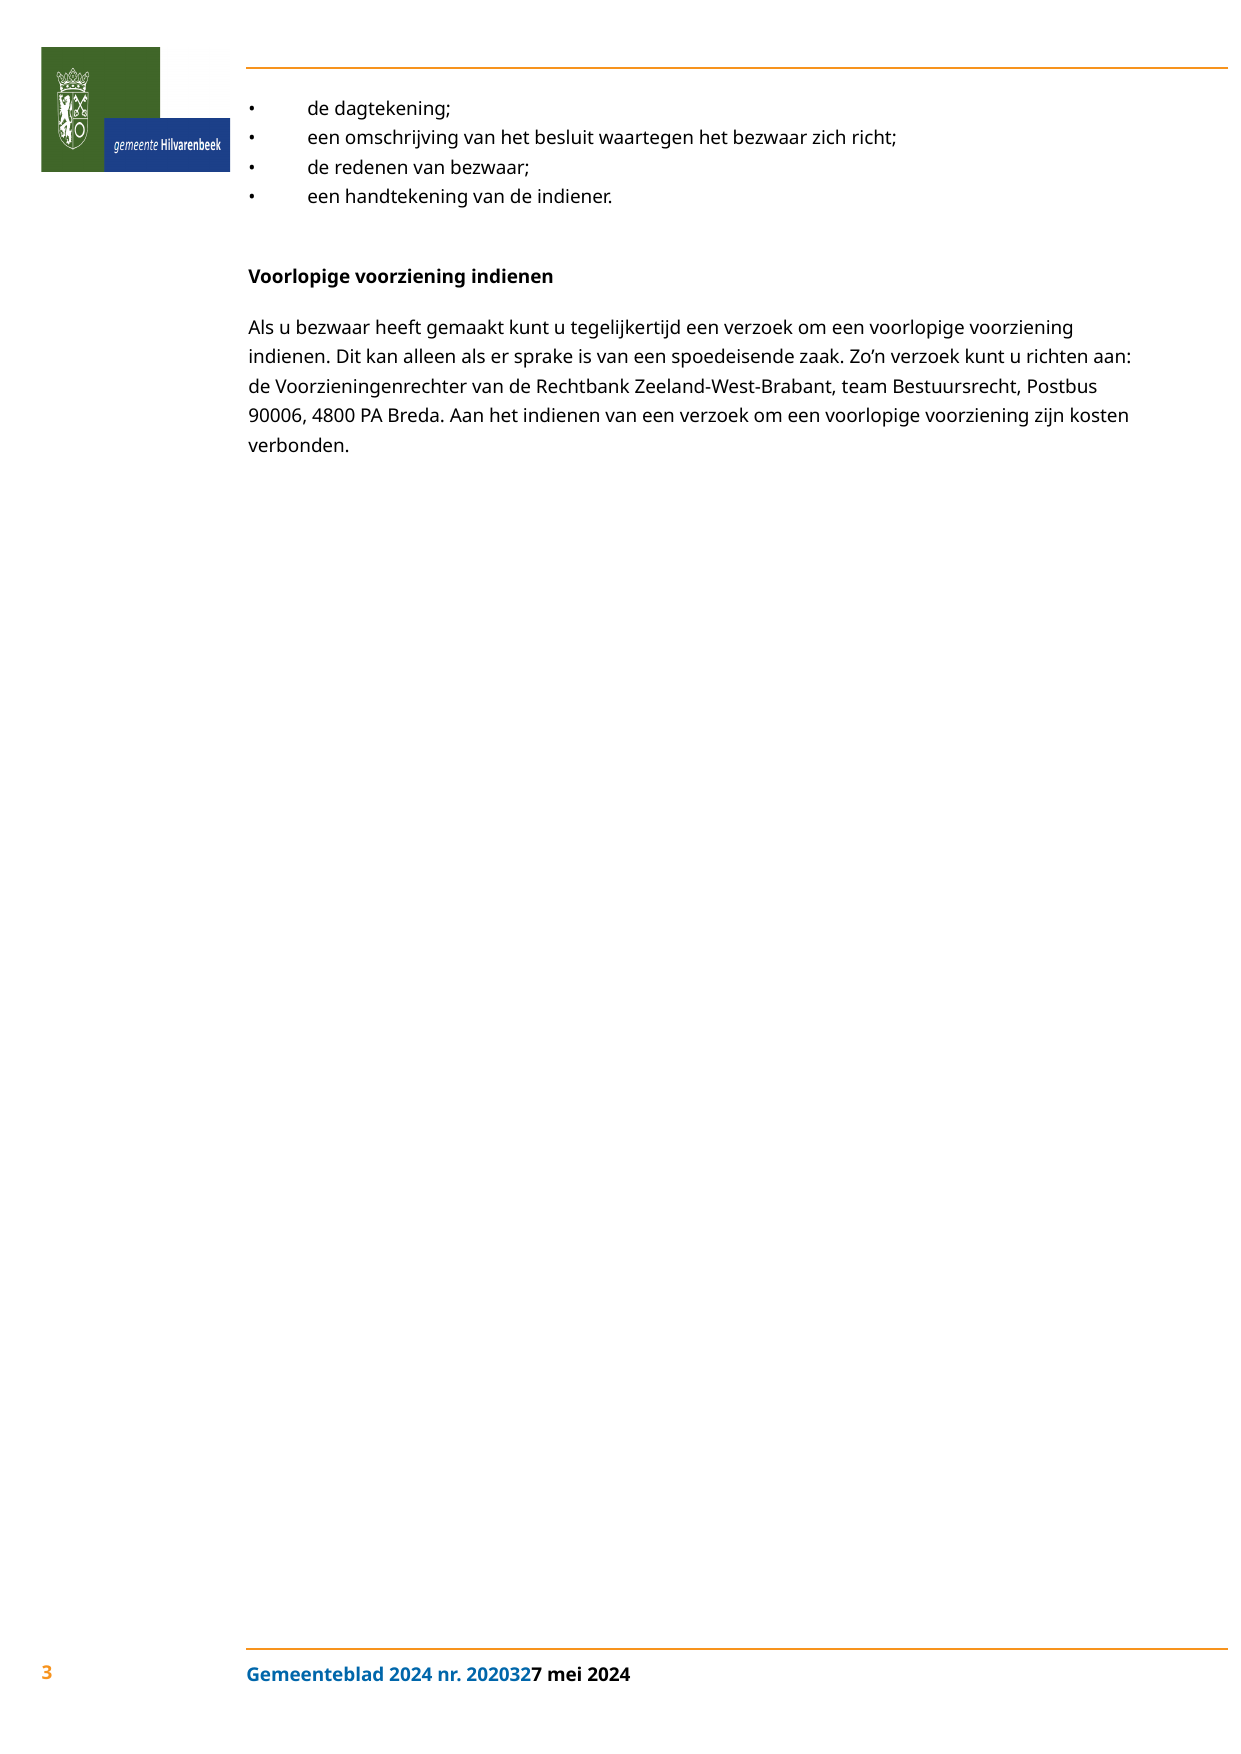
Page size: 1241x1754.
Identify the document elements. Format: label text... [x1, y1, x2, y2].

list de redenen van bezwaar; [248, 154, 1152, 180]
text Voorlopige voorziening indienen [248, 263, 1152, 289]
list de dagtekening; [248, 95, 1152, 121]
list een handtekening van de indiener. [248, 183, 1152, 209]
text Als u bezwaar heeft gemaakt kunt u tegelijkertijd een verzoek om een voorlopige voorziening indienen. Dit kan alleen als er sprake is van een spoedeisende zaak. Zo’n verzoek kunt u richten aan: de Voorzieningenrechter van de Rechtbank Zeeland-West-Brabant, team Bestuursrecht, Postbus 90006, 4800 PA Breda. Aan het indienen van een verzoek om een voorlopige voorziening zijn kosten verbonden. [248, 314, 1152, 458]
picture [41, 47, 231, 172]
list een omschrijving van het besluit waartegen het bezwaar zich richt; [248, 124, 1152, 150]
